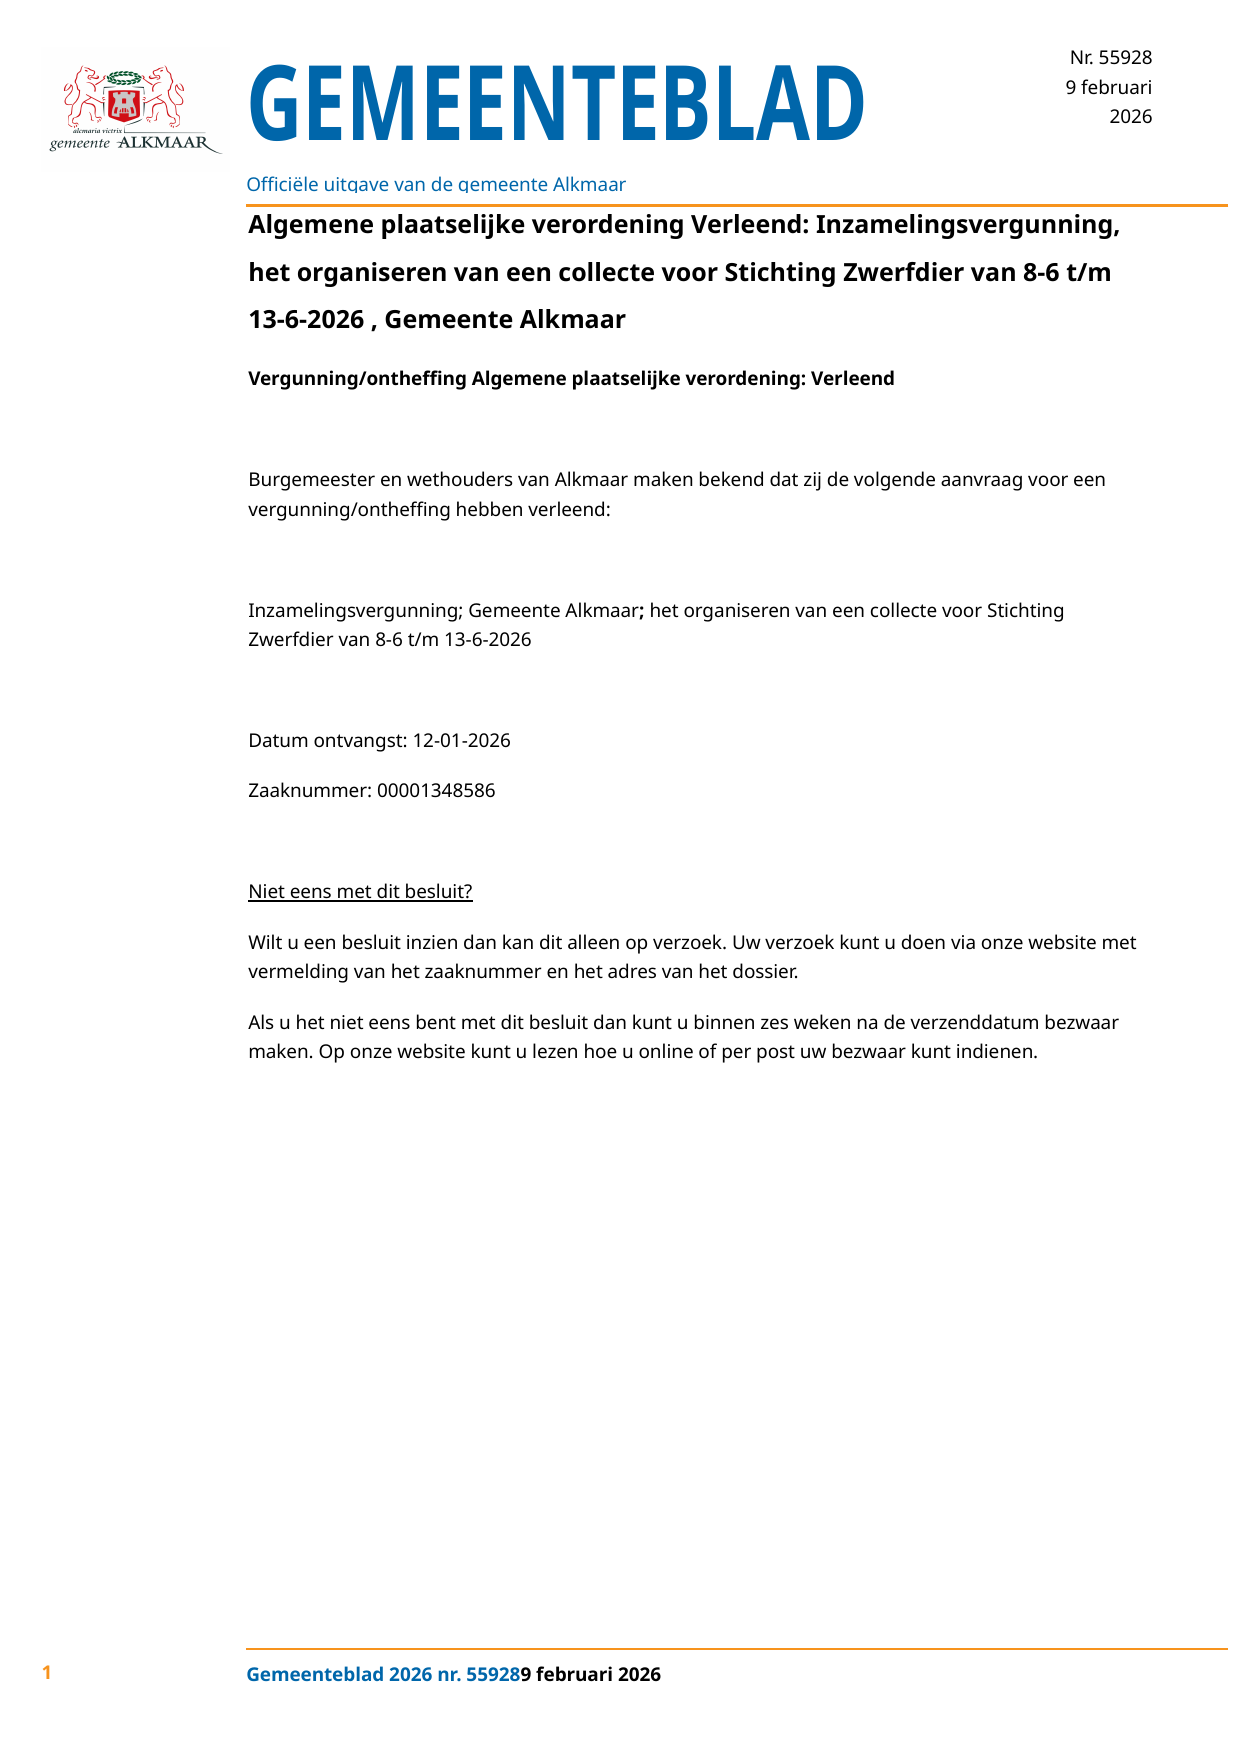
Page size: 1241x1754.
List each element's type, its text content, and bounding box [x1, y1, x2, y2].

text Algemene plaatselijke verordening Verleend: Inzamelingsvergunning, het organiseren van een collecte voor Stichting Zwerfdier van 8-6 t/m 13-6-2026 , Gemeente Alkmaar [248, 207, 1152, 336]
text Inzamelingsvergunning; Gemeente Alkmaar; het organiseren van een collecte voor Stichting Zwerfdier van 8-6 t/m 13-6-2026 [248, 597, 1152, 652]
picture [41, 47, 231, 172]
text Burgemeester en wethouders van Alkmaar maken bekend dat zij de volgende aanvraag voor een vergunning/ontheffing hebben verleend: [248, 466, 1152, 522]
text Datum ontvangst: 12-01-2026 [248, 727, 1152, 753]
text Als u het niet eens bent met dit besluit dan kunt u binnen zes weken na de verzenddatum bezwaar maken. Op onze website kunt u lezen hoe u online of per post uw bezwaar kunt indienen. [248, 1009, 1152, 1064]
text Wilt u een besluit inzien dan kan dit alleen op verzoek. Uw verzoek kunt u doen via onze website met vermelding van het zaaknummer en het adres van het dossier. [248, 929, 1152, 984]
text Vergunning/ontheffing Algemene plaatselijke verordening: Verleend [248, 366, 1152, 391]
text Niet eens met dit besluit? [248, 878, 1152, 904]
text Zaaknummer: 00001348586 [248, 778, 1152, 803]
